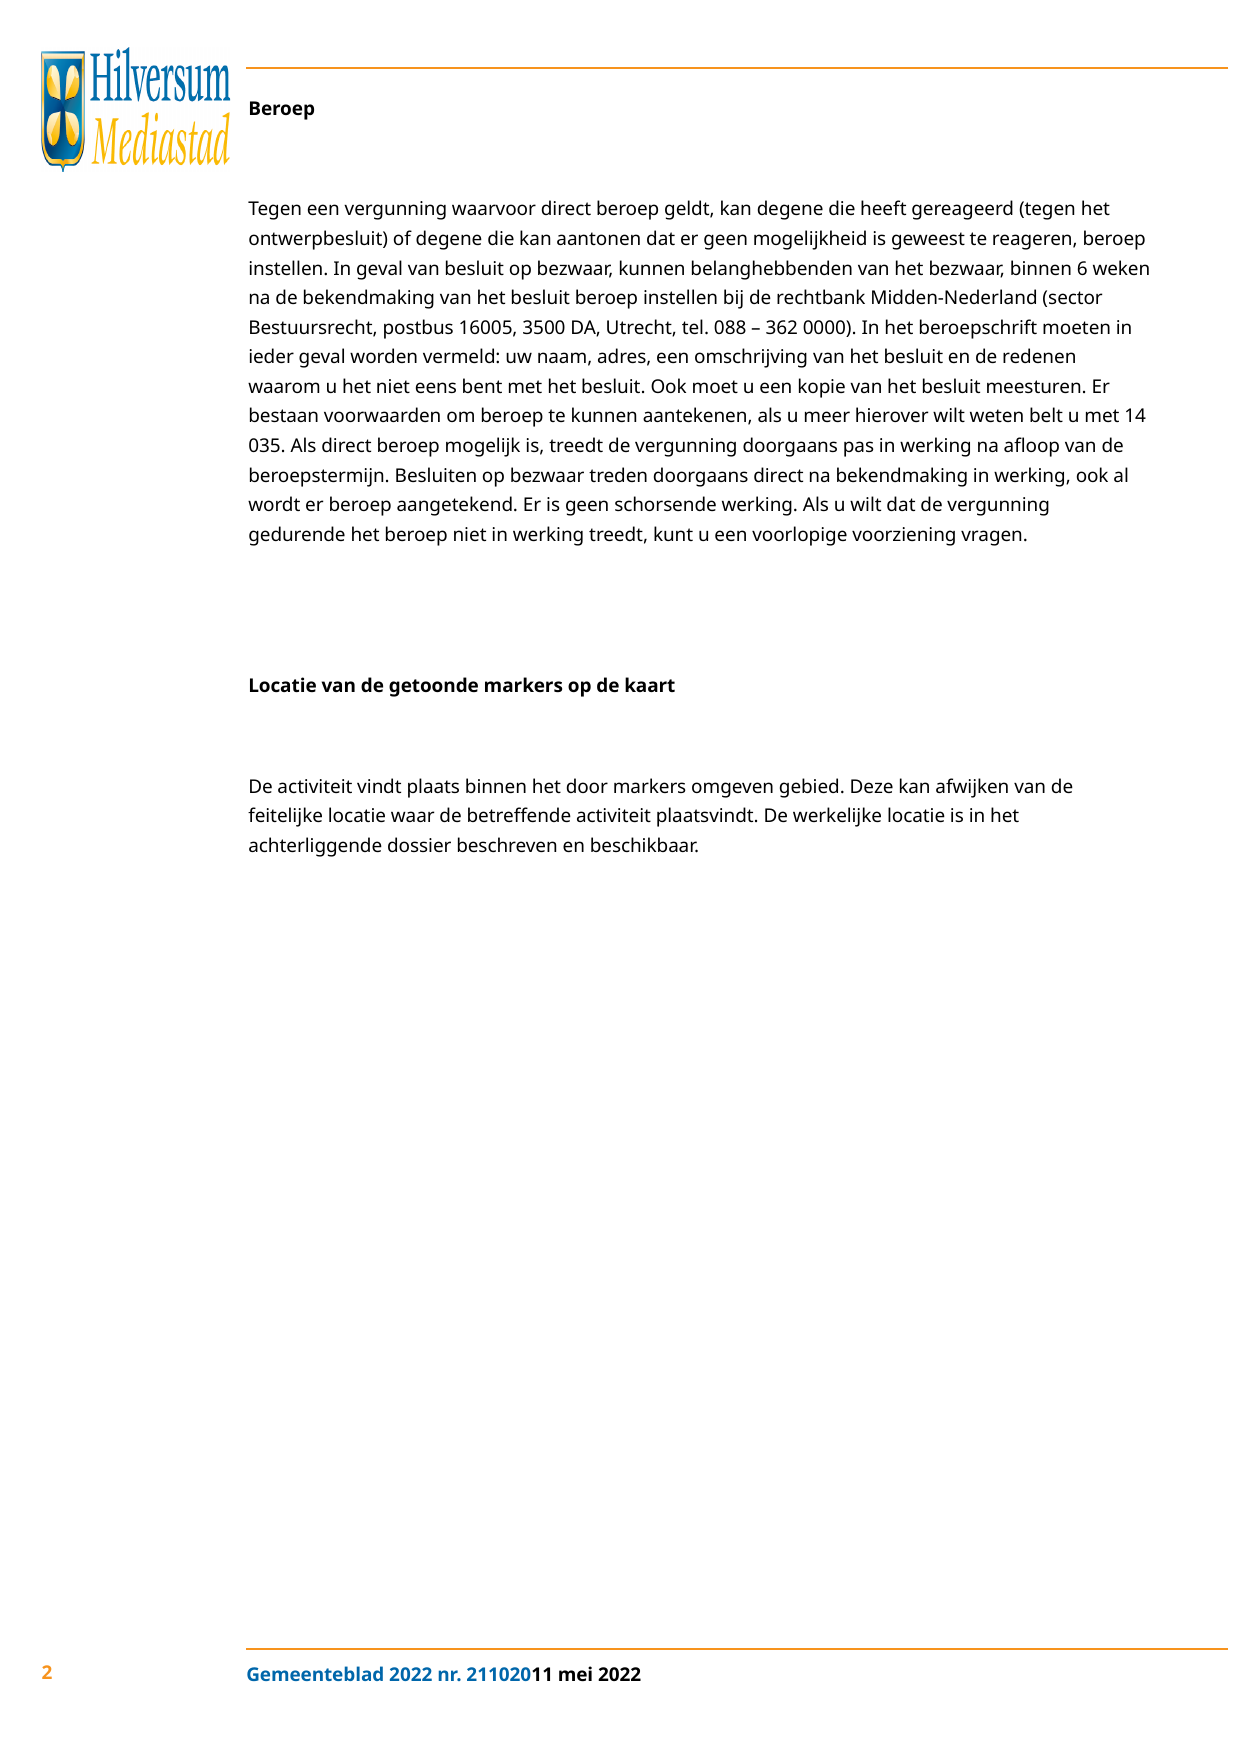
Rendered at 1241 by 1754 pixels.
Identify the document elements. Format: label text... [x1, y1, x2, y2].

text De activiteit vindt plaats binnen het door markers omgeven gebied. Deze kan afwijken van de feitelijke locatie waar de betreffende activiteit plaatsvindt. De werkelijke locatie is in het achterliggende dossier beschreven en beschikbaar. [248, 773, 1152, 858]
text Locatie van de getoonde markers op de kaart [248, 672, 1152, 698]
text Tegen een vergunning waarvoor direct beroep geldt, kan degene die heeft gereageerd (tegen het ontwerpbesluit) of degene die kan aantonen dat er geen mogelijkheid is geweest te reageren, beroep instellen. In geval van besluit op bezwaar, kunnen belanghebbenden van het bezwaar, binnen 6 weken na de bekendmaking van het besluit beroep instellen bij de rechtbank Midden-Nederland (sector Bestuursrecht, postbus 16005, 3500 DA, Utrecht, tel. 088 – 362 0000). In het beroepschrift moeten in ieder geval worden vermeld: uw naam, adres, een omschrijving van het besluit en de redenen waarom u het niet eens bent met het besluit. Ook moet u een kopie van het besluit meesturen. Er bestaan voorwaarden om beroep te kunnen aantekenen, als u meer hierover wilt weten belt u met 14 035. Als direct beroep mogelijk is, treedt de vergunning doorgaans pas in werking na afloop van de beroepstermijn. Besluiten op bezwaar treden doorgaans direct na bekendmaking in werking, ook al wordt er beroep aangetekend. Er is geen schorsende werking. Als u wilt dat de vergunning gedurende het beroep niet in werking treedt, kunt u een voorlopige voorziening vragen. [248, 196, 1152, 547]
picture [41, 47, 231, 172]
text Beroep [248, 95, 1152, 121]
